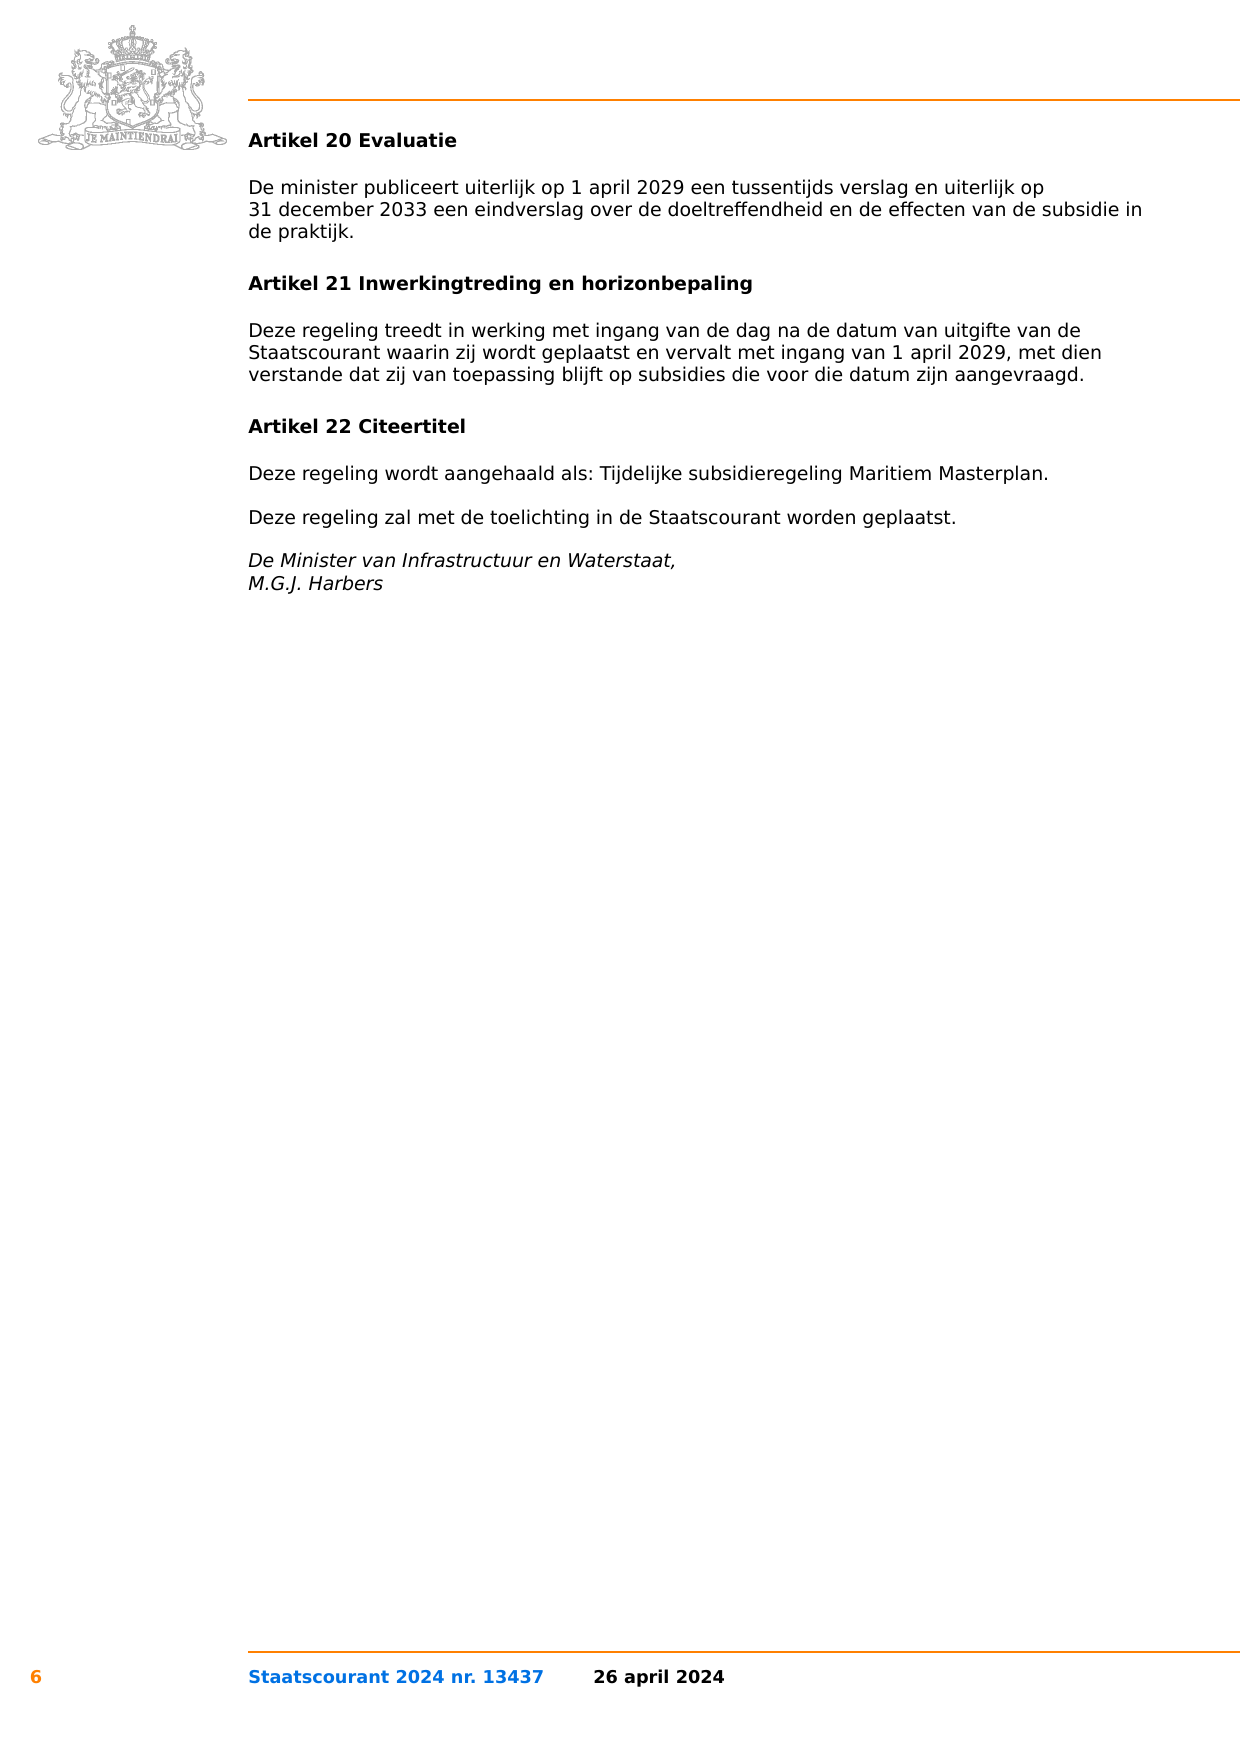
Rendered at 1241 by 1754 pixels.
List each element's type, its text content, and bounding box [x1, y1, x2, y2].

picture [38, 25, 227, 150]
text De Minister van Infrastructuur en Waterstaat, M.G.J. Harbers [248, 550, 1163, 594]
text Deze regeling zal met de toelichting in de Staatscourant worden geplaatst. [248, 507, 1163, 528]
subtitle Artikel 22 Citeertitel [248, 416, 1163, 438]
subtitle Artikel 20 Evaluatie [248, 130, 1163, 152]
subtitle Artikel 21 Inwerkingtreding en horizonbepaling [248, 273, 1163, 295]
text De minister publiceert uiterlijk op 1 april 2029 een tussentijds verslag en uiterlijk op 31 december 2033 een eindverslag over de doeltreffendheid en de effecten van de subsidie in de praktijk. [248, 177, 1163, 243]
text Deze regeling wordt aangehaald als: Tijdelijke subsidieregeling Maritiem Masterplan. [248, 463, 1163, 485]
text Deze regeling treedt in werking met ingang van de dag na de datum van uitgifte van de Staatscourant waarin zij wordt geplaatst en vervalt met ingang van 1 april 2029, met dien verstande dat zij van toepassing blijft op subsidies die voor die datum zijn aangevraagd. [248, 320, 1163, 386]
